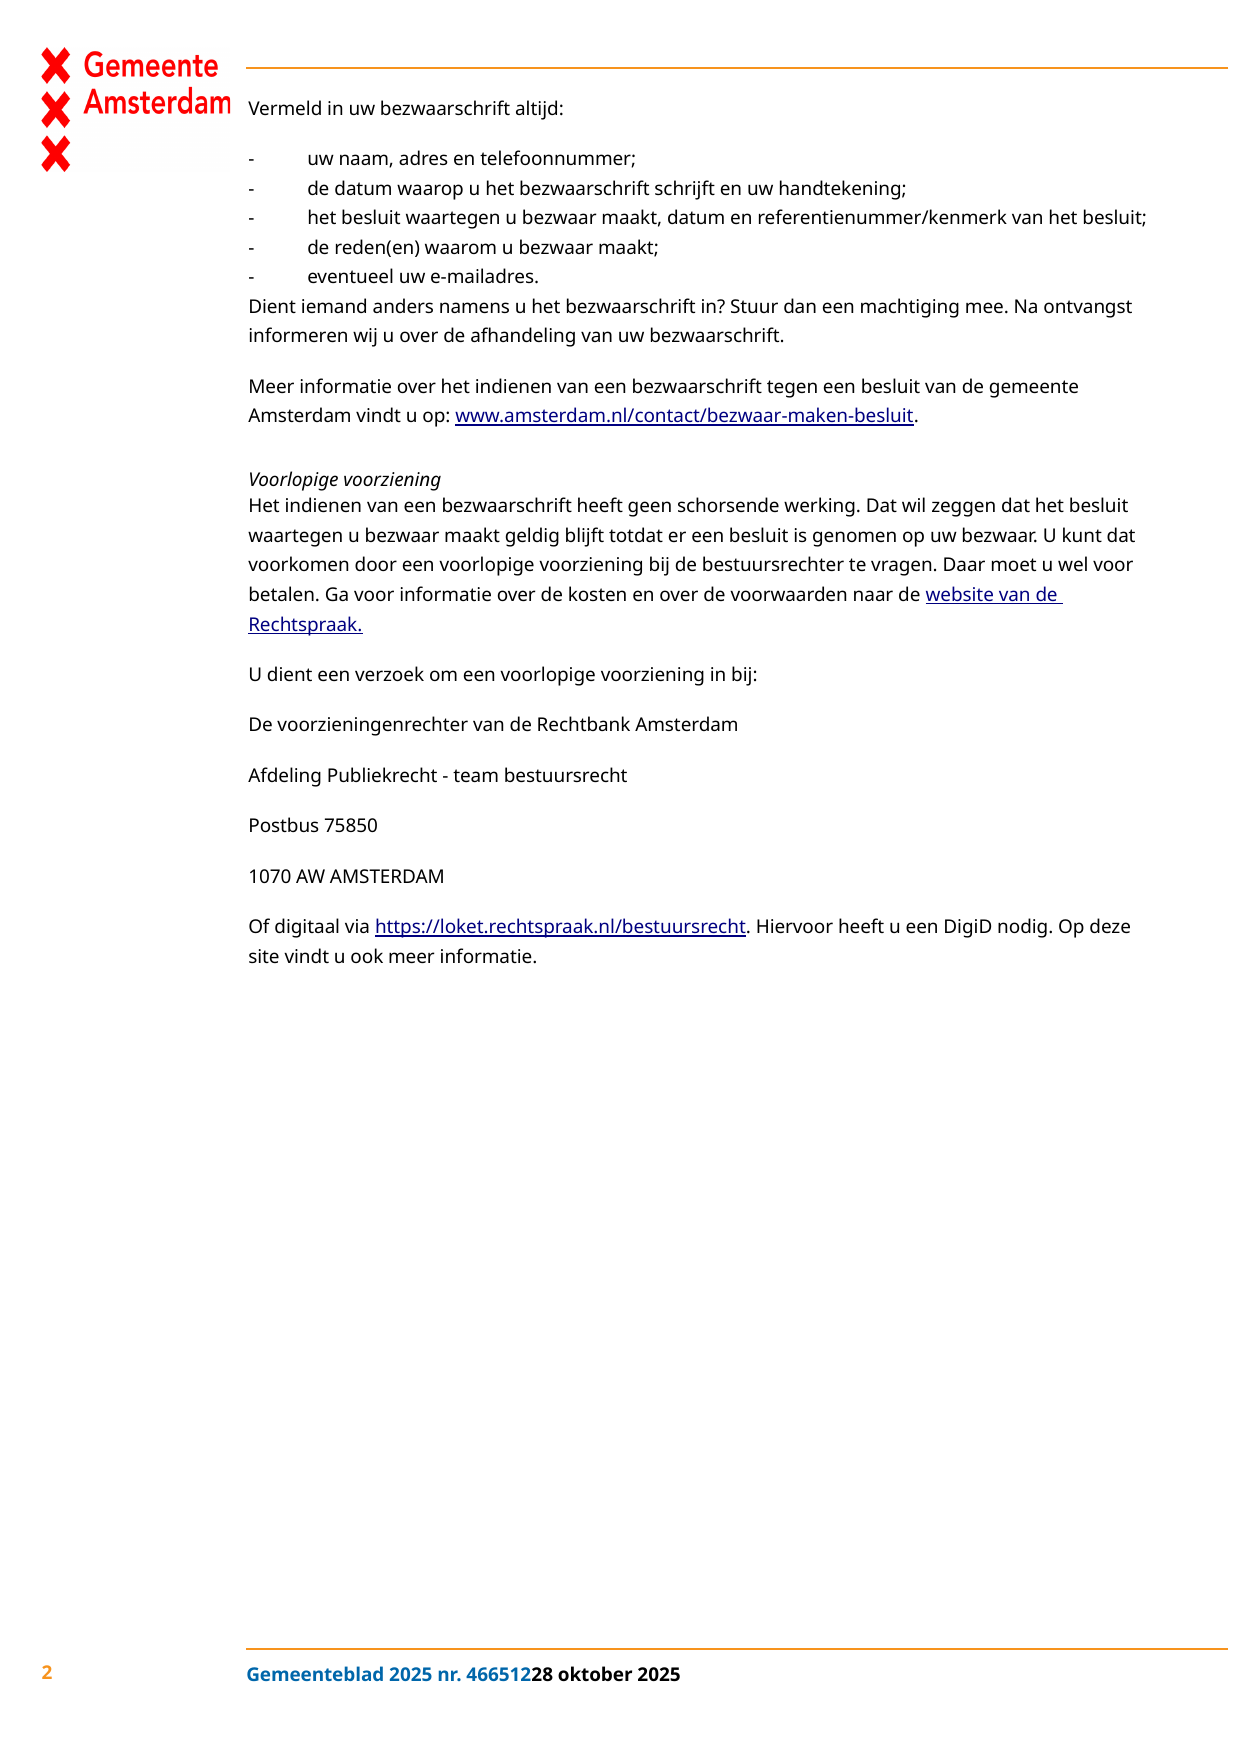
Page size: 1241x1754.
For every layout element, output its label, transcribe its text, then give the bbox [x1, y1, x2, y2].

text Dient iemand anders namens u het bezwaarschrift in? Stuur dan een machtiging mee. Na ontvangst informeren wij u over de afhandeling van uw bezwaarschrift. [248, 293, 1152, 348]
list het besluit waartegen u bezwaar maakt, datum en referentienummer/kenmerk van het besluit; [248, 204, 1152, 230]
list de reden(en) waarom u bezwaar maakt; [248, 234, 1152, 260]
text Of digitaal via https://loket.rechtspraak.nl/bestuursrecht. Hiervoor heeft u een DigiD nodig. Op deze site vindt u ook meer informatie. [248, 913, 1152, 968]
picture [41, 47, 231, 172]
text Het indienen van een bezwaarschrift heeft geen schorsende werking. Dat wil zeggen dat het besluit waartegen u bezwaar maakt geldig blijft totdat er een besluit is genomen op uw bezwaar. U kunt dat voorkomen door een voorlopige voorziening bij de bestuursrechter te vragen. Daar moet u wel voor betalen. Ga voor informatie over de kosten en over de voorwaarden naar de website van de Rechtspraak. [248, 492, 1152, 636]
list de datum waarop u het bezwaarschrift schrijft en uw handtekening; [248, 175, 1152, 201]
list eventueel uw e-mailadres. [248, 263, 1152, 289]
text Voorlopige voorziening [248, 467, 1152, 492]
text Postbus 75850 [248, 812, 1152, 838]
text Vermeld in uw bezwaarschrift altijd: [248, 95, 1152, 121]
text Afdeling Publiekrecht - team bestuursrecht [248, 762, 1152, 788]
text U dient een verzoek om een voorlopige voorziening in bij: [248, 661, 1152, 687]
text De voorzieningenrechter van de Rechtbank Amsterdam [248, 712, 1152, 737]
text 1070 AW AMSTERDAM [248, 863, 1152, 888]
text Meer informatie over het indienen van een bezwaarschrift tegen een besluit van de gemeente Amsterdam vindt u op: www.amsterdam.nl/contact/bezwaar-maken-besluit. [248, 373, 1152, 428]
list uw naam, adres en telefoonnummer; [248, 145, 1152, 171]
